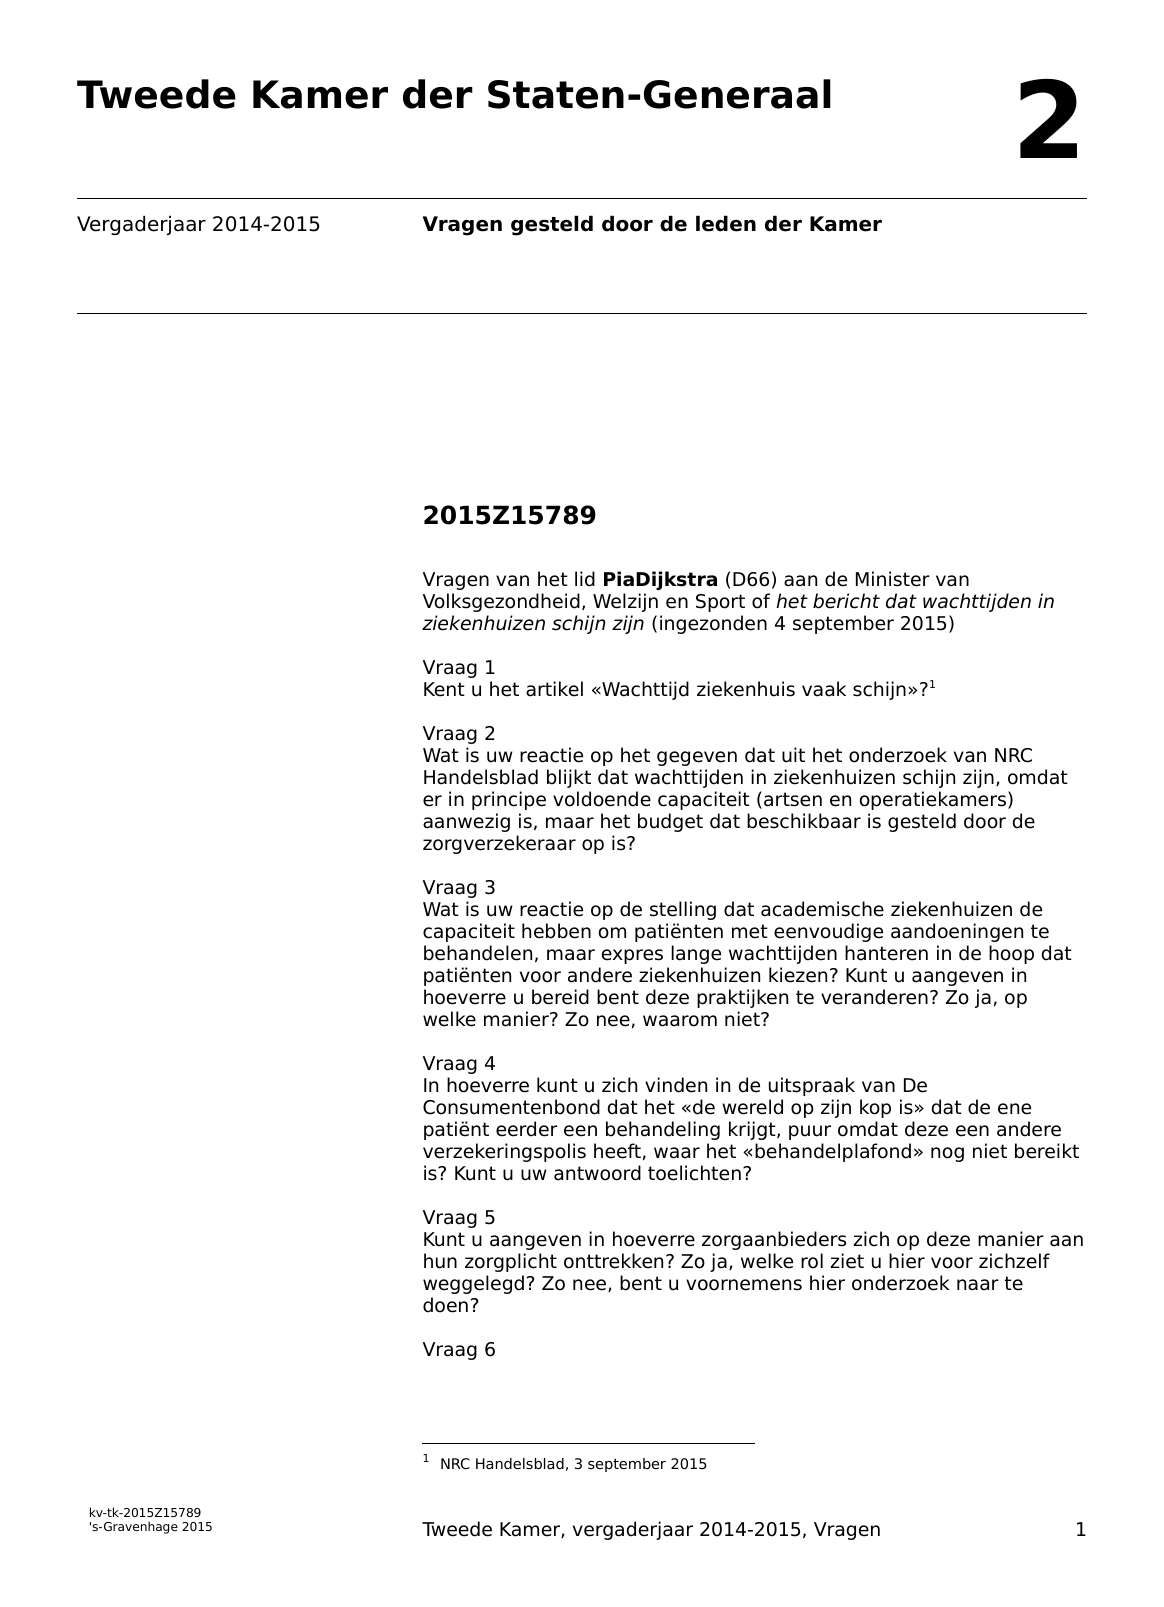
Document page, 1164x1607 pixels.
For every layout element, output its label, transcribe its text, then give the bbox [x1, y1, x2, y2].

text Vraag 6 [422, 1339, 1087, 1361]
text Wat is uw reactie op het gegeven dat uit het onderzoek van NRC Handelsblad blijkt dat wachttijden in ziekenhuizen schijn zijn, omdat er in principe voldoende capaciteit (artsen en operatiekamers) aanwezig is, maar het budget dat beschikbaar is gesteld door de zorgverzekeraar op is? [422, 745, 1087, 855]
text kv-tk-2015Z15789 [88, 1506, 323, 1520]
table_cell Vragen gesteld door de leden der Kamer [422, 199, 1087, 313]
text Vragen van het lid PiaDijkstra (D66) aan de Minister van Volksgezondheid, Welzijn en Sport of het bericht dat wachttijden in ziekenhuizen schijn zijn (ingezonden 4 september 2015) [422, 569, 1087, 635]
text In hoeverre kunt u zich vinden in de uitspraak van De Consumentenbond dat het «de wereld op zijn kop is» dat de ene patiënt eerder een behandeling krijgt, puur omdat deze een andere verzekeringspolis heeft, waar het «behandelplafond» nog niet bereikt is? Kunt u uw antwoord toelichten? [422, 1075, 1087, 1185]
text 's-Gravenhage 2015 [88, 1520, 323, 1534]
table_header 2 [886, 59, 1087, 198]
text Kent u het artikel «Wachttijd ziekenhuis vaak schijn»? [422, 679, 1087, 701]
text Kunt u aangeven in hoeverre zorgaanbieders zich op deze manier aan hun zorgplicht onttrekken? Zo ja, welke rol ziet u hier voor zichzelf weggelegd? Zo nee, bent u voornemens hier onderzoek naar te doen? [422, 1229, 1087, 1317]
text Wat is uw reactie op de stelling dat academische ziekenhuizen de capaciteit hebben om patiënten met eenvoudige aandoeningen te behandelen, maar expres lange wachttijden hanteren in de hoop dat patiënten voor andere ziekenhuizen kiezen? Kunt u aangeven in hoeverre u bereid bent deze praktijken te veranderen? Zo ja, op welke manier? Zo nee, waarom niet? [422, 899, 1087, 1031]
text Vraag 1 [422, 657, 1087, 679]
text Vraag 2 [422, 723, 1087, 745]
text Vraag 4 [422, 1053, 1087, 1075]
table_header Tweede Kamer der Staten-Generaal [77, 59, 886, 198]
text 2015Z15789 [422, 501, 1087, 531]
text Vraag 5 [422, 1207, 1087, 1229]
table_cell Vergaderjaar 2014-2015 [77, 199, 422, 313]
text NRC Handelsblad, 3 september 2015 [422, 1452, 1087, 1474]
text Vraag 3 [422, 877, 1087, 899]
